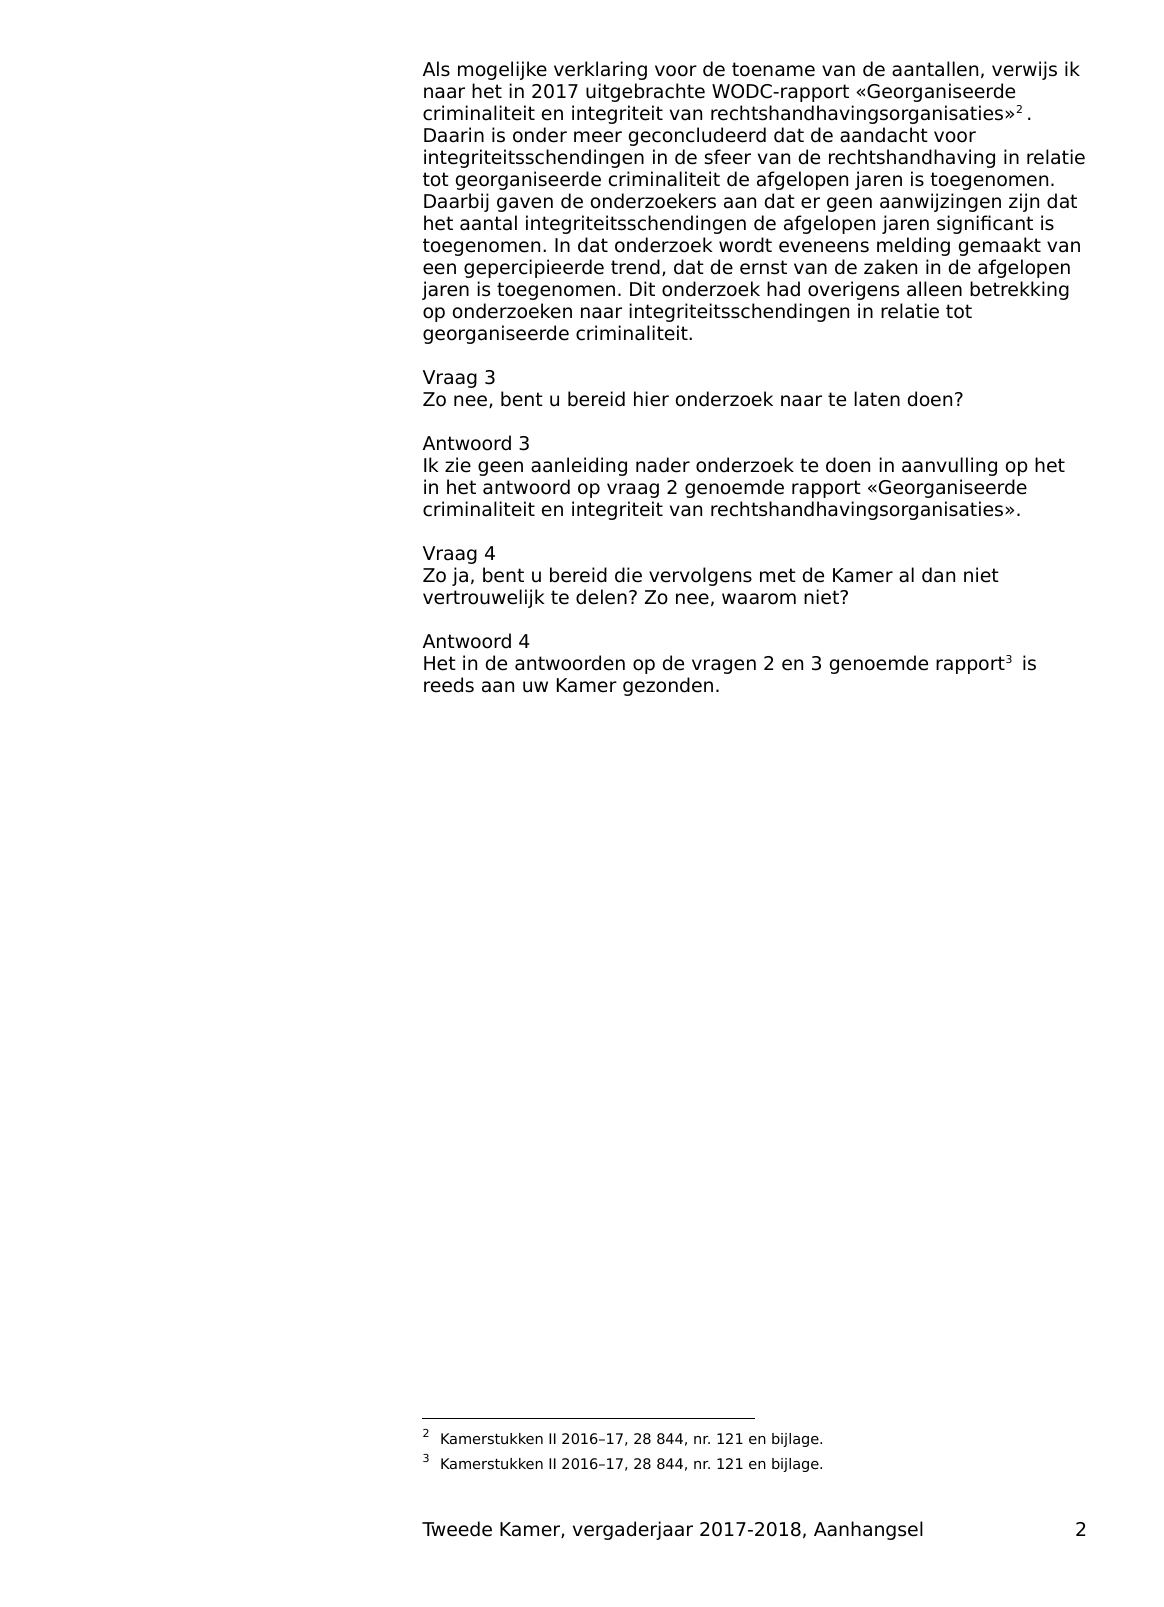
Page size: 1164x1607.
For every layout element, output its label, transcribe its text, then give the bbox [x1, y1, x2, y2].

text Vraag 4 [422, 543, 1087, 565]
text Zo nee, bent u bereid hier onderzoek naar te laten doen? [422, 389, 1087, 411]
text Zo ja, bent u bereid die vervolgens met de Kamer al dan niet vertrouwelijk te delen? Zo nee, waarom niet? [422, 565, 1087, 609]
text Antwoord 4 [422, 631, 1087, 653]
text Vraag 3 [422, 367, 1087, 389]
text Antwoord 3 [422, 433, 1087, 455]
text Ik zie geen aanleiding nader onderzoek te doen in aanvulling op het in het antwoord op vraag 2 genoemde rapport «Georganiseerde criminaliteit en integriteit van rechtshandhavingsorganisaties». [422, 455, 1087, 521]
text Het in de antwoorden op de vragen 2 en 3 genoemde rapport is reeds aan uw Kamer gezonden. [422, 653, 1087, 697]
text Als mogelijke verklaring voor de toename van de aantallen, verwijs ik naar het in 2017 uitgebrachte WODC-rapport «Georganiseerde criminaliteit en integriteit van rechtshandhavingsorganisaties». Daarin is onder meer geconcludeerd dat de aandacht voor integriteitsschendingen in de sfeer van de rechtshandhaving in relatie tot georganiseerde criminaliteit de afgelopen jaren is toegenomen. Daarbij gaven de onderzoekers aan dat er geen aanwijzingen zijn dat het aantal integriteitsschendingen de afgelopen jaren significant is toegenomen. In dat onderzoek wordt eveneens melding gemaakt van een gepercipieerde trend, dat de ernst van de zaken in de afgelopen jaren is toegenomen. Dit onderzoek had overigens alleen betrekking op onderzoeken naar integriteitsschendingen in relatie tot georganiseerde criminaliteit. [422, 59, 1087, 345]
text Kamerstukken II 2016–17, 28 844, nr. 121 en bijlage. [422, 1452, 1087, 1474]
text Kamerstukken II 2016–17, 28 844, nr. 121 en bijlage. [422, 1427, 1087, 1449]
